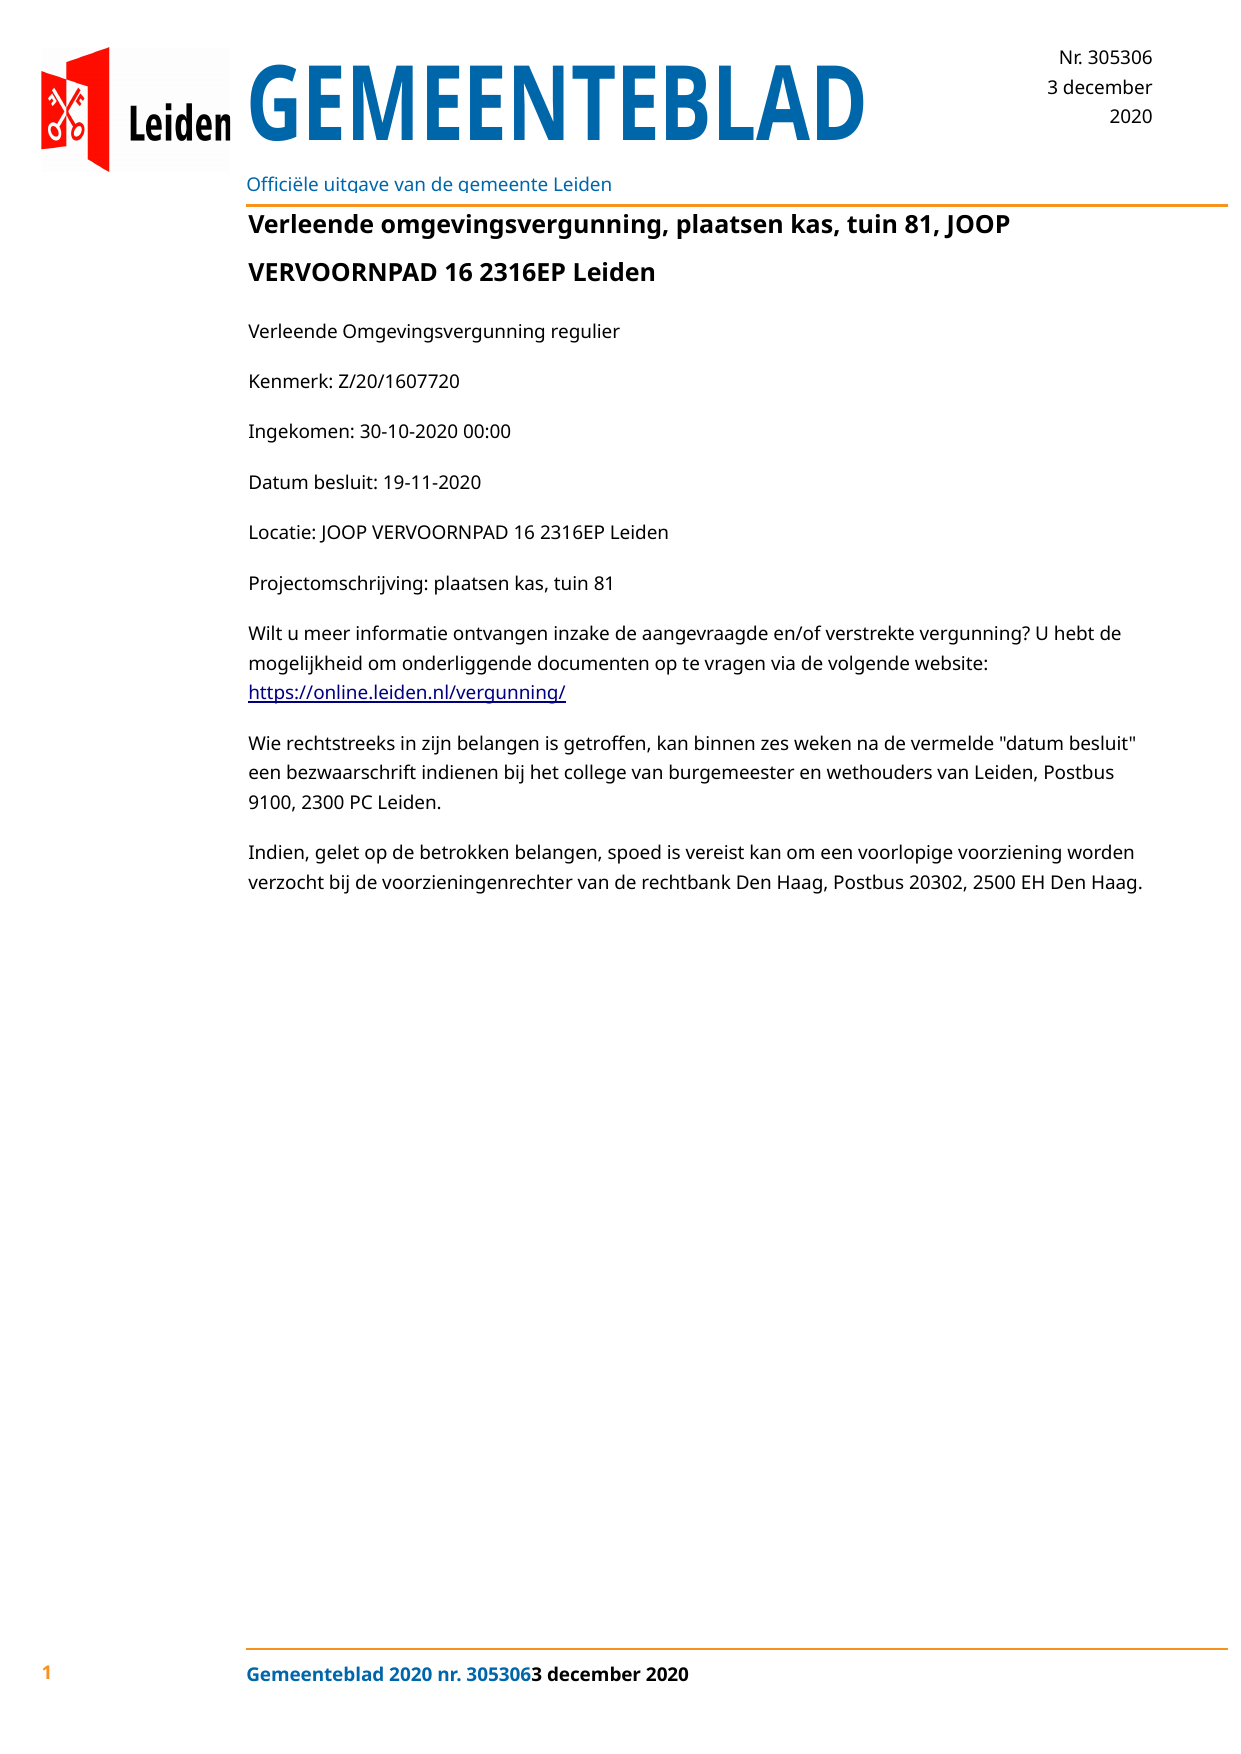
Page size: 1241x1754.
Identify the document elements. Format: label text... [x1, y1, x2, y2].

picture [41, 47, 231, 172]
text Projectomschrijving: plaatsen kas, tuin 81 [248, 570, 1152, 596]
text Wilt u meer informatie ontvangen inzake de aangevraagde en/of verstrekte vergunning? U hebt de mogelijkheid om onderliggende documenten op te vragen via de volgende website: https://online.leiden.nl/vergunning/ [248, 620, 1152, 705]
text Indien, gelet op de betrokken belangen, spoed is vereist kan om een voorlopige voorziening worden verzocht bij de voorzieningenrechter van de rechtbank Den Haag, Postbus 20302, 2500 EH Den Haag. [248, 839, 1152, 895]
text Verleende Omgevingsvergunning regulier [248, 318, 1152, 344]
text Ingekomen: 30-10-2020 00:00 [248, 419, 1152, 444]
text Locatie: JOOP VERVOORNPAD 16 2316EP Leiden [248, 519, 1152, 545]
text Wie rechtstreeks in zijn belangen is getroffen, kan binnen zes weken na de vermelde "datum besluit" een bezwaarschrift indienen bij het college van burgemeester en wethouders van Leiden, Postbus 9100, 2300 PC Leiden. [248, 730, 1152, 815]
text Verleende omgevingsvergunning, plaatsen kas, tuin 81, JOOP VERVOORNPAD 16 2316EP Leiden [248, 207, 1152, 288]
text Kenmerk: Z/20/1607720 [248, 368, 1152, 394]
text Datum besluit: 19-11-2020 [248, 469, 1152, 495]
